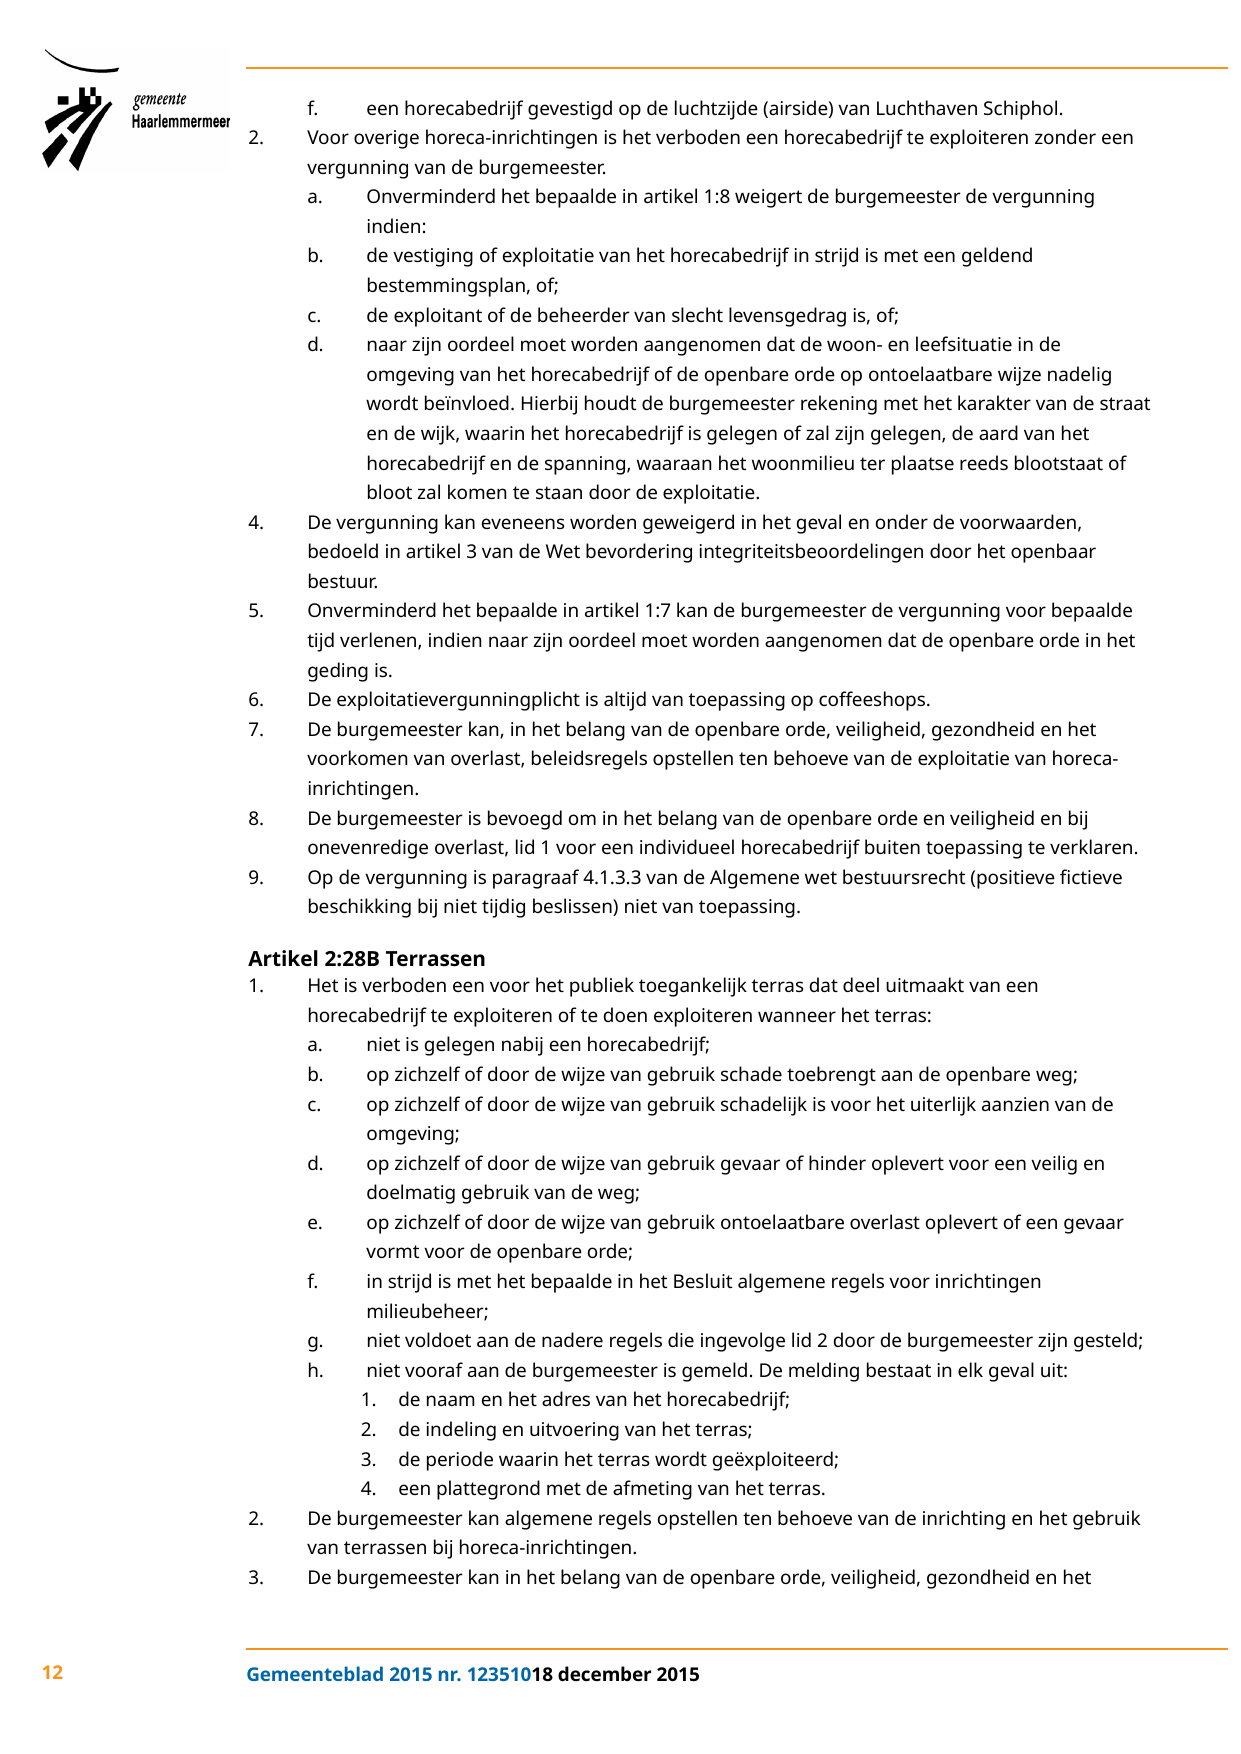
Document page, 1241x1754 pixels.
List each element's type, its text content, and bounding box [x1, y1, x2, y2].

list niet is gelegen nabij een horecabedrijf; [307, 1032, 1152, 1057]
list de indeling en uitvoering van het terras; [361, 1416, 1152, 1442]
list De burgemeester is bevoegd om in het belang van de openbare orde en veiligheid en bij onevenredige overlast, lid 1 voor een individueel horecabedrijf buiten toepassing te verklaren. [248, 805, 1152, 860]
list op zichzelf of door de wijze van gebruik ontoelaatbare overlast oplevert of een gevaar vormt voor de openbare orde; [307, 1209, 1152, 1264]
list De burgemeester kan in het belang van de openbare orde, veiligheid, gezondheid en het [248, 1564, 1152, 1590]
list niet voldoet aan de nadere regels die ingevolge lid 2 door de burgemeester zijn gesteld; [307, 1327, 1152, 1353]
list de vestiging of exploitatie van het horecabedrijf in strijd is met een geldend bestemmingsplan, of; [307, 243, 1152, 298]
picture [41, 47, 231, 172]
list De vergunning kan eveneens worden geweigerd in het geval en onder de voorwaarden, bedoeld in artikel 3 van de Wet bevordering integriteitsbeoordelingen door het openbaar bestuur. [248, 509, 1152, 594]
list op zichzelf of door de wijze van gebruik gevaar of hinder oplevert voor een veilig en doelmatig gebruik van de weg; [307, 1150, 1152, 1205]
list op zichzelf of door de wijze van gebruik schadelijk is voor het uiterlijk aanzien van de omgeving; [307, 1091, 1152, 1146]
list een plattegrond met de afmeting van het terras. [361, 1475, 1152, 1501]
list Het is verboden een voor het publiek toegankelijk terras dat deel uitmaakt van een horecabedrijf te exploiteren of te doen exploiteren wanneer het terras: [248, 972, 1152, 1028]
list in strijd is met het bepaalde in het Besluit algemene regels voor inrichtingen milieubeheer; [307, 1268, 1152, 1323]
list een horecabedrijf gevestigd op de luchtzijde (airside) van Luchthaven Schiphol. [307, 95, 1152, 121]
list naar zijn oordeel moet worden aangenomen dat de woon- en leefsituatie in de omgeving van het horecabedrijf of de openbare orde op ontoelaatbare wijze nadelig wordt beïnvloed. Hierbij houdt de burgemeester rekening met het karakter van de straat en de wijk, waarin het horecabedrijf is gelegen of zal zijn gelegen, de aard van het horecabedrijf en de spanning, waaraan het woonmilieu ter plaatse reeds blootstaat of bloot zal komen te staan door de exploitatie. [307, 331, 1152, 505]
list De burgemeester kan algemene regels opstellen ten behoeve van de inrichting en het gebruik van terrassen bij horeca-inrichtingen. [248, 1505, 1152, 1560]
list Onverminderd het bepaalde in artikel 1:8 weigert de burgemeester de vergunning indien: [307, 183, 1152, 239]
list de naam en het adres van het horecabedrijf; [361, 1387, 1152, 1412]
list de periode waarin het terras wordt geëxploiteerd; [361, 1446, 1152, 1471]
list De exploitatievergunningplicht is altijd van toepassing op coffeeshops. [248, 686, 1152, 712]
list de exploitant of de beheerder van slecht levensgedrag is, of; [307, 302, 1152, 328]
list niet vooraf aan de burgemeester is gemeld. De melding bestaat in elk geval uit: [307, 1357, 1152, 1383]
text Artikel 2:28B Terrassen [248, 944, 1152, 972]
list Voor overige horeca-inrichtingen is het verboden een horecabedrijf te exploiteren zonder een vergunning van de burgemeester. [248, 124, 1152, 180]
list Op de vergunning is paragraaf 4.1.3.3 van de Algemene wet bestuursrecht (positieve fictieve beschikking bij niet tijdig beslissen) niet van toepassing. [248, 864, 1152, 919]
list Onverminderd het bepaalde in artikel 1:7 kan de burgemeester de vergunning voor bepaalde tijd verlenen, indien naar zijn oordeel moet worden aangenomen dat de openbare orde in het geding is. [248, 598, 1152, 683]
list op zichzelf of door de wijze van gebruik schade toebrengt aan de openbare weg; [307, 1061, 1152, 1087]
list De burgemeester kan, in het belang van de openbare orde, veiligheid, gezondheid en het voorkomen van overlast, beleidsregels opstellen ten behoeve van de exploitatie van horeca-inrichtingen. [248, 716, 1152, 801]
